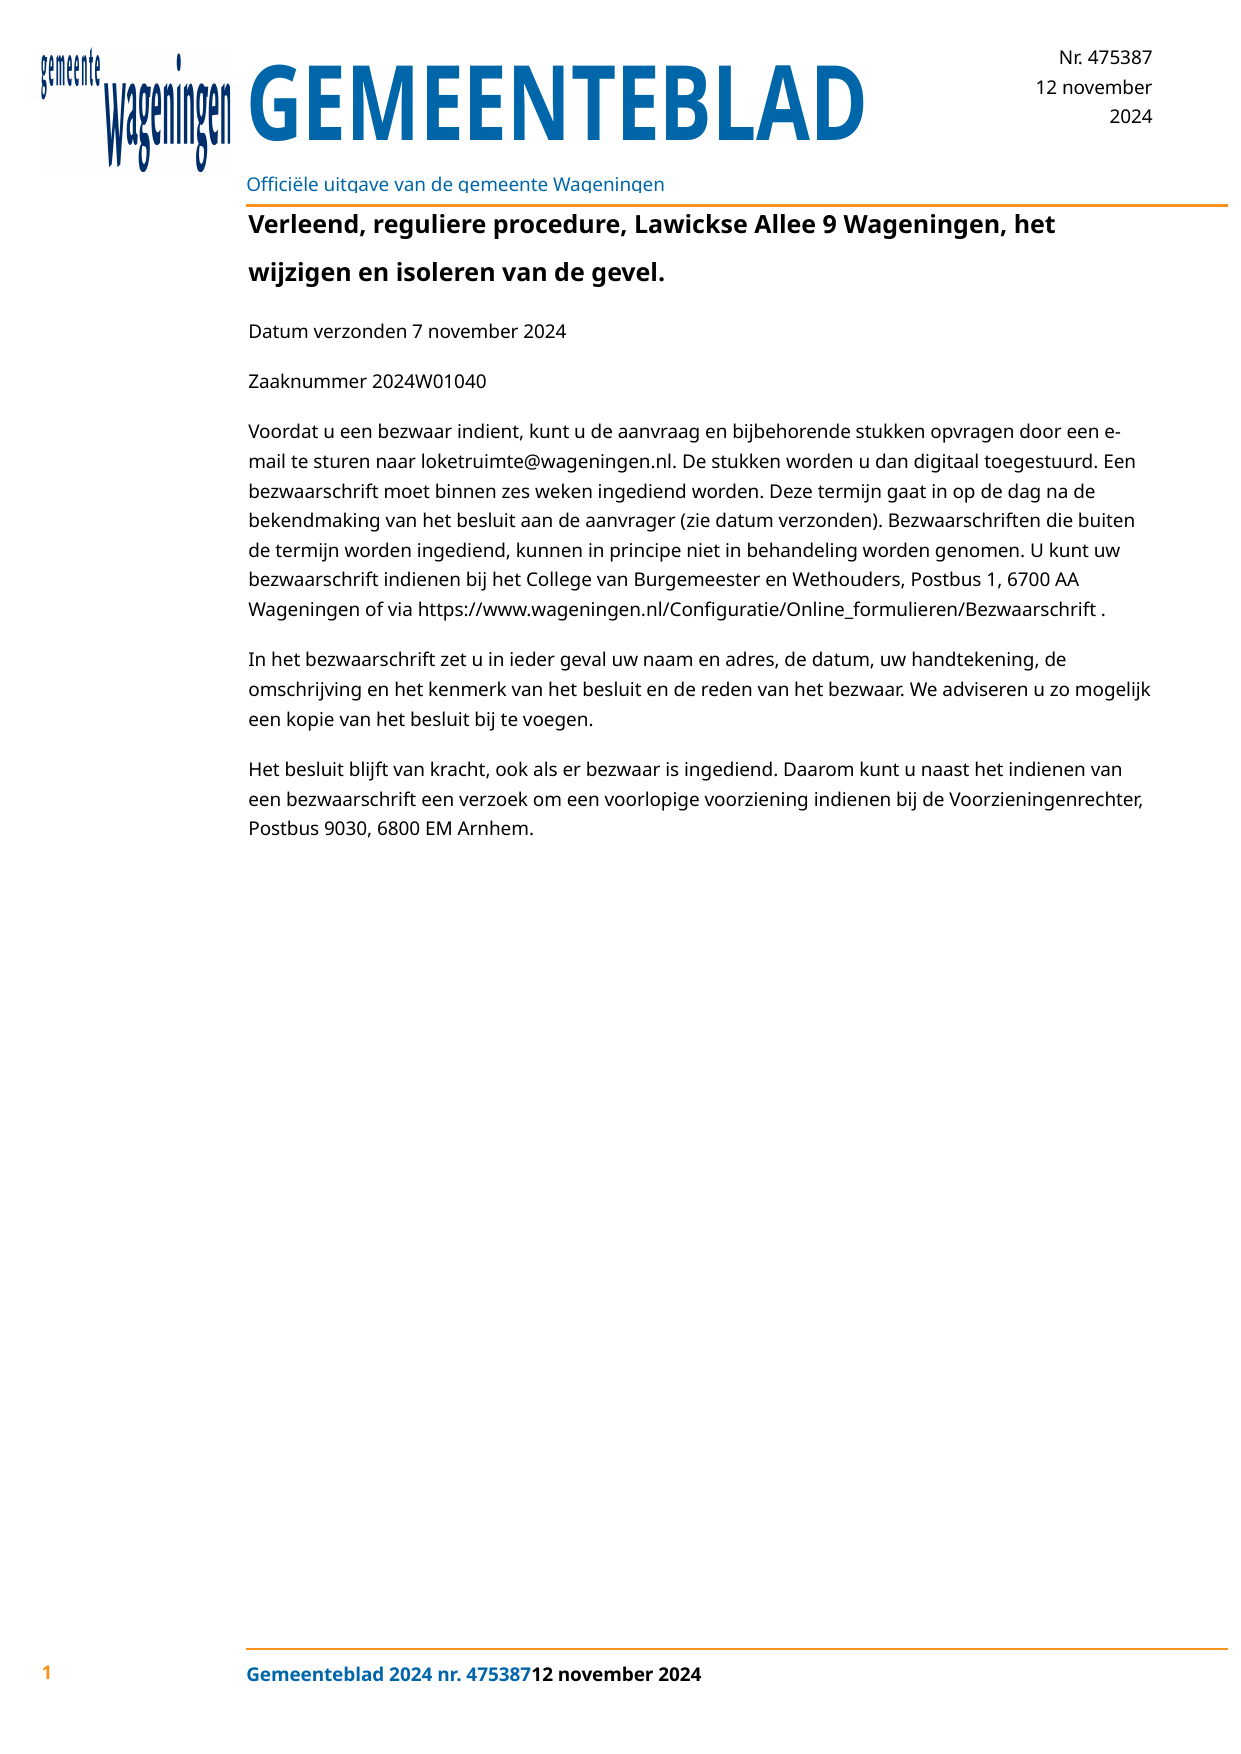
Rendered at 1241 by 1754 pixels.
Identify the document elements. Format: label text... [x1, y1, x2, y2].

text Datum verzonden 7 november 2024 [248, 318, 1152, 344]
text Voordat u een bezwaar indient, kunt u de aanvraag en bijbehorende stukken opvragen door een e-mail te sturen naar loketruimte@wageningen.nl. De stukken worden u dan digitaal toegestuurd. Een bezwaarschrift moet binnen zes weken ingediend worden. Deze termijn gaat in op de dag na de bekendmaking van het besluit aan de aanvrager (zie datum verzonden). Bezwaarschriften die buiten de termijn worden ingediend, kunnen in principe niet in behandeling worden genomen. U kunt uw bezwaarschrift indienen bij het College van Burgemeester en Wethouders, Postbus 1, 6700 AA Wageningen of via https://www.wageningen.nl/Configuratie/Online_formulieren/Bezwaarschrift . [248, 419, 1152, 622]
text Zaaknummer 2024W01040 [248, 368, 1152, 394]
text Verleend, reguliere procedure, Lawickse Allee 9 Wageningen, het wijzigen en isoleren van de gevel. [248, 207, 1152, 288]
text Het besluit blijft van kracht, ook als er bezwaar is ingediend. Daarom kunt u naast het indienen van een bezwaarschrift een verzoek om een voorlopige voorziening indienen bij de Voorzieningenrechter, Postbus 9030, 6800 EM Arnhem. [248, 756, 1152, 841]
text In het bezwaarschrift zet u in ieder geval uw naam en adres, de datum, uw handtekening, de omschrijving en het kenmerk van het besluit en de reden van het bezwaar. We adviseren u zo mogelijk een kopie van het besluit bij te voegen. [248, 647, 1152, 732]
picture [41, 47, 231, 172]
